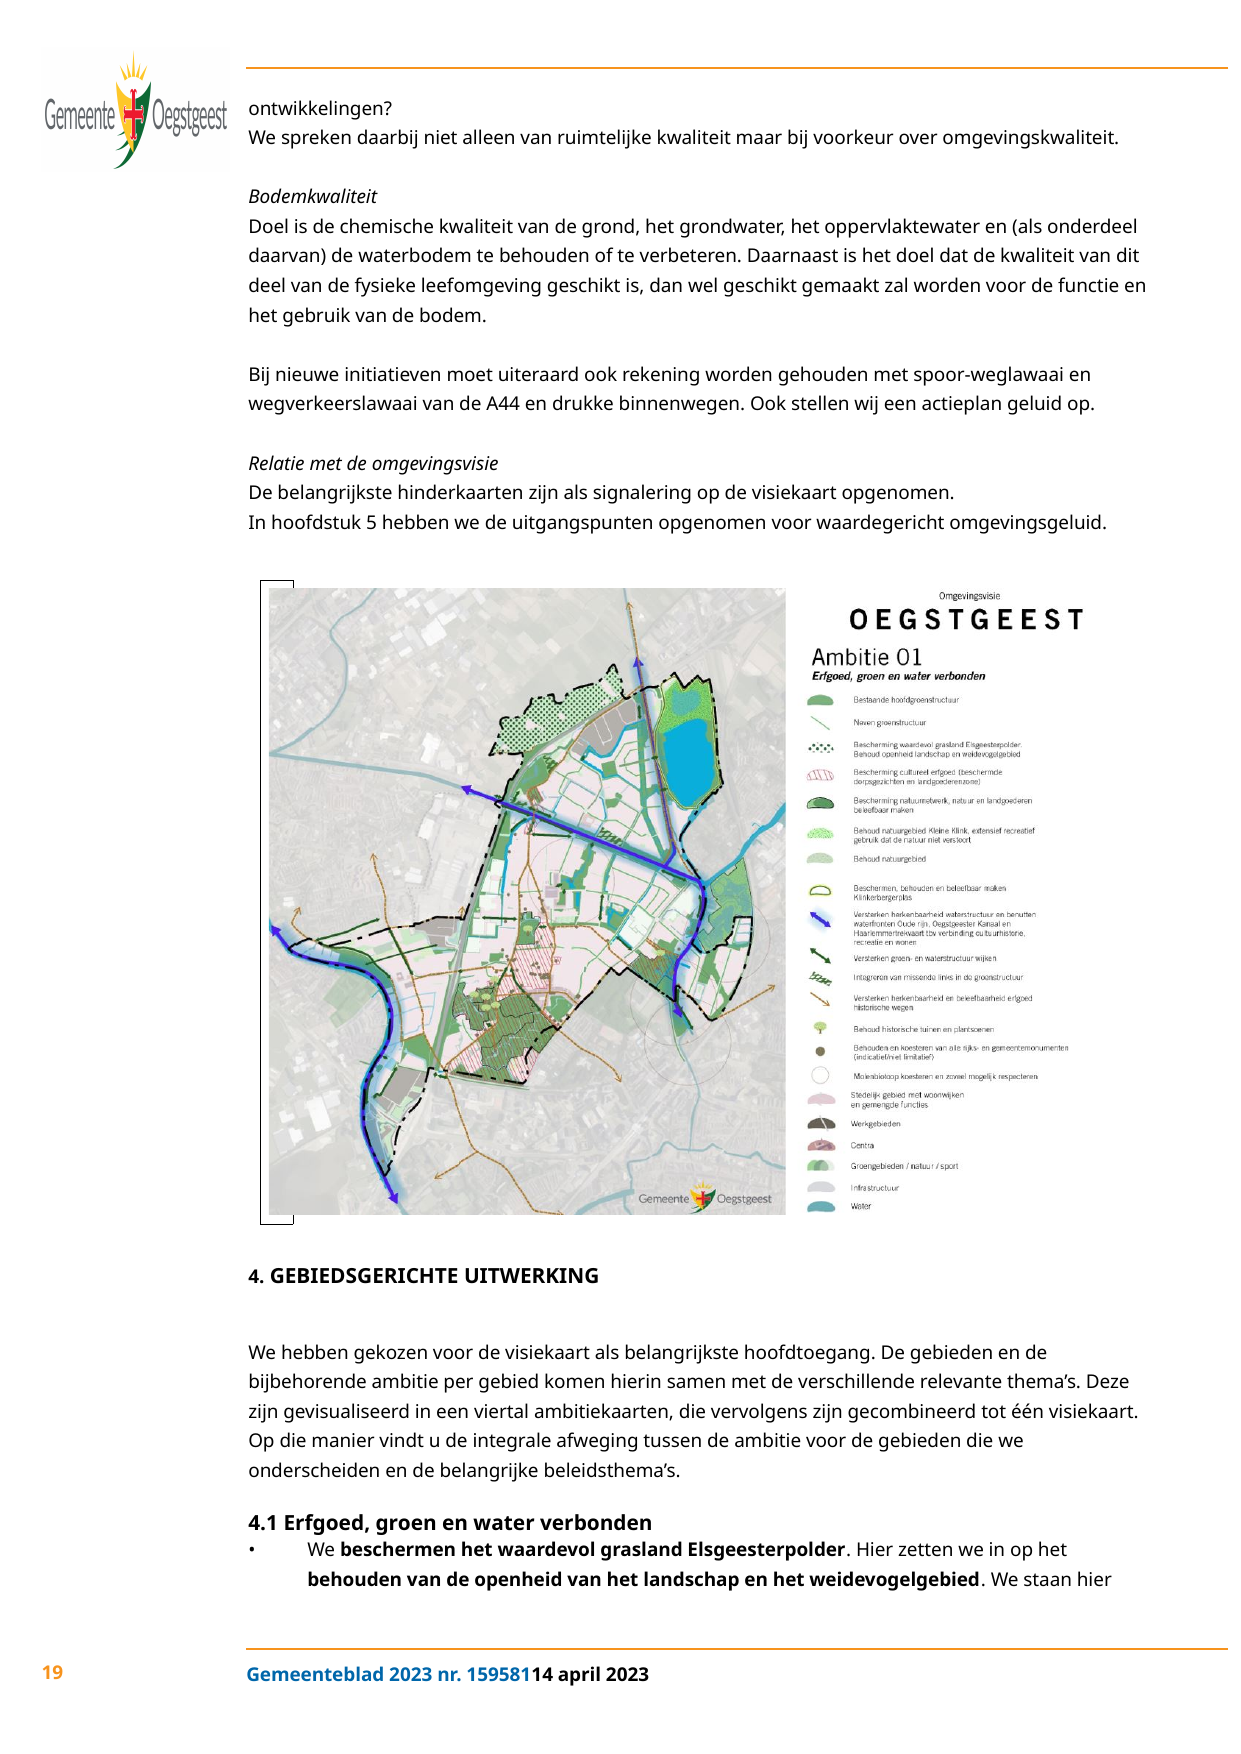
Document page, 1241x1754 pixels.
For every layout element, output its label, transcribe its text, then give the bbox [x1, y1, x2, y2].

text Bodemkwaliteit [248, 183, 1152, 209]
text Bij nieuwe initiatieven moet uiteraard ook rekening worden gehouden met spoor-weglawaai en wegverkeerslawaai van de A44 en drukke binnenwegen. Ook stellen wij een actieplan geluid op. [248, 361, 1152, 416]
text ontwikkelingen? [248, 95, 1152, 121]
text We spreken daarbij niet alleen van ruimtelijke kwaliteit maar bij voorkeur over omgevingskwaliteit. [248, 124, 1152, 150]
text We hebben gekozen voor de visiekaart als belangrijkste hoofdtoegang. De gebieden en de bijbehorende ambitie per gebied komen hierin samen met de verschillende relevante thema’s. Deze zijn gevisualiseerd in een viertal ambitiekaarten, die vervolgens zijn gecombineerd tot één visiekaart. Op die manier vindt u de integrale afweging tussen de ambitie voor de gebieden die we onderscheiden en de belangrijke beleidsthema’s. [248, 1339, 1152, 1483]
text 4. GEBIEDSGERICHTE UITWERKING [248, 1261, 1152, 1290]
picture [268, 588, 1155, 1215]
list We beschermen het waardevol grasland Elsgeesterpolder. Hier zetten we in op het behouden van de openheid van het landschap en het weidevogelgebied. We staan hier [248, 1536, 1152, 1591]
text In hoofdstuk 5 hebben we de uitgangspunten opgenomen voor waardegericht omgevingsgeluid. [248, 509, 1152, 535]
text 4.1 Erfgoed, groen en water verbonden [248, 1508, 1152, 1536]
text Relatie met de omgevingsvisie [248, 450, 1152, 476]
text De belangrijkste hinderkaarten zijn als signalering op de visiekaart opgenomen. [248, 479, 1152, 505]
picture [41, 47, 231, 172]
text Doel is de chemische kwaliteit van de grond, het grondwater, het oppervlaktewater en (als onderdeel daarvan) de waterbodem te behouden of te verbeteren. Daarnaast is het doel dat de kwaliteit van dit deel van de fysieke leefomgeving geschikt is, dan wel geschikt gemaakt zal worden voor de functie en het gebruik van de bodem. [248, 213, 1152, 328]
